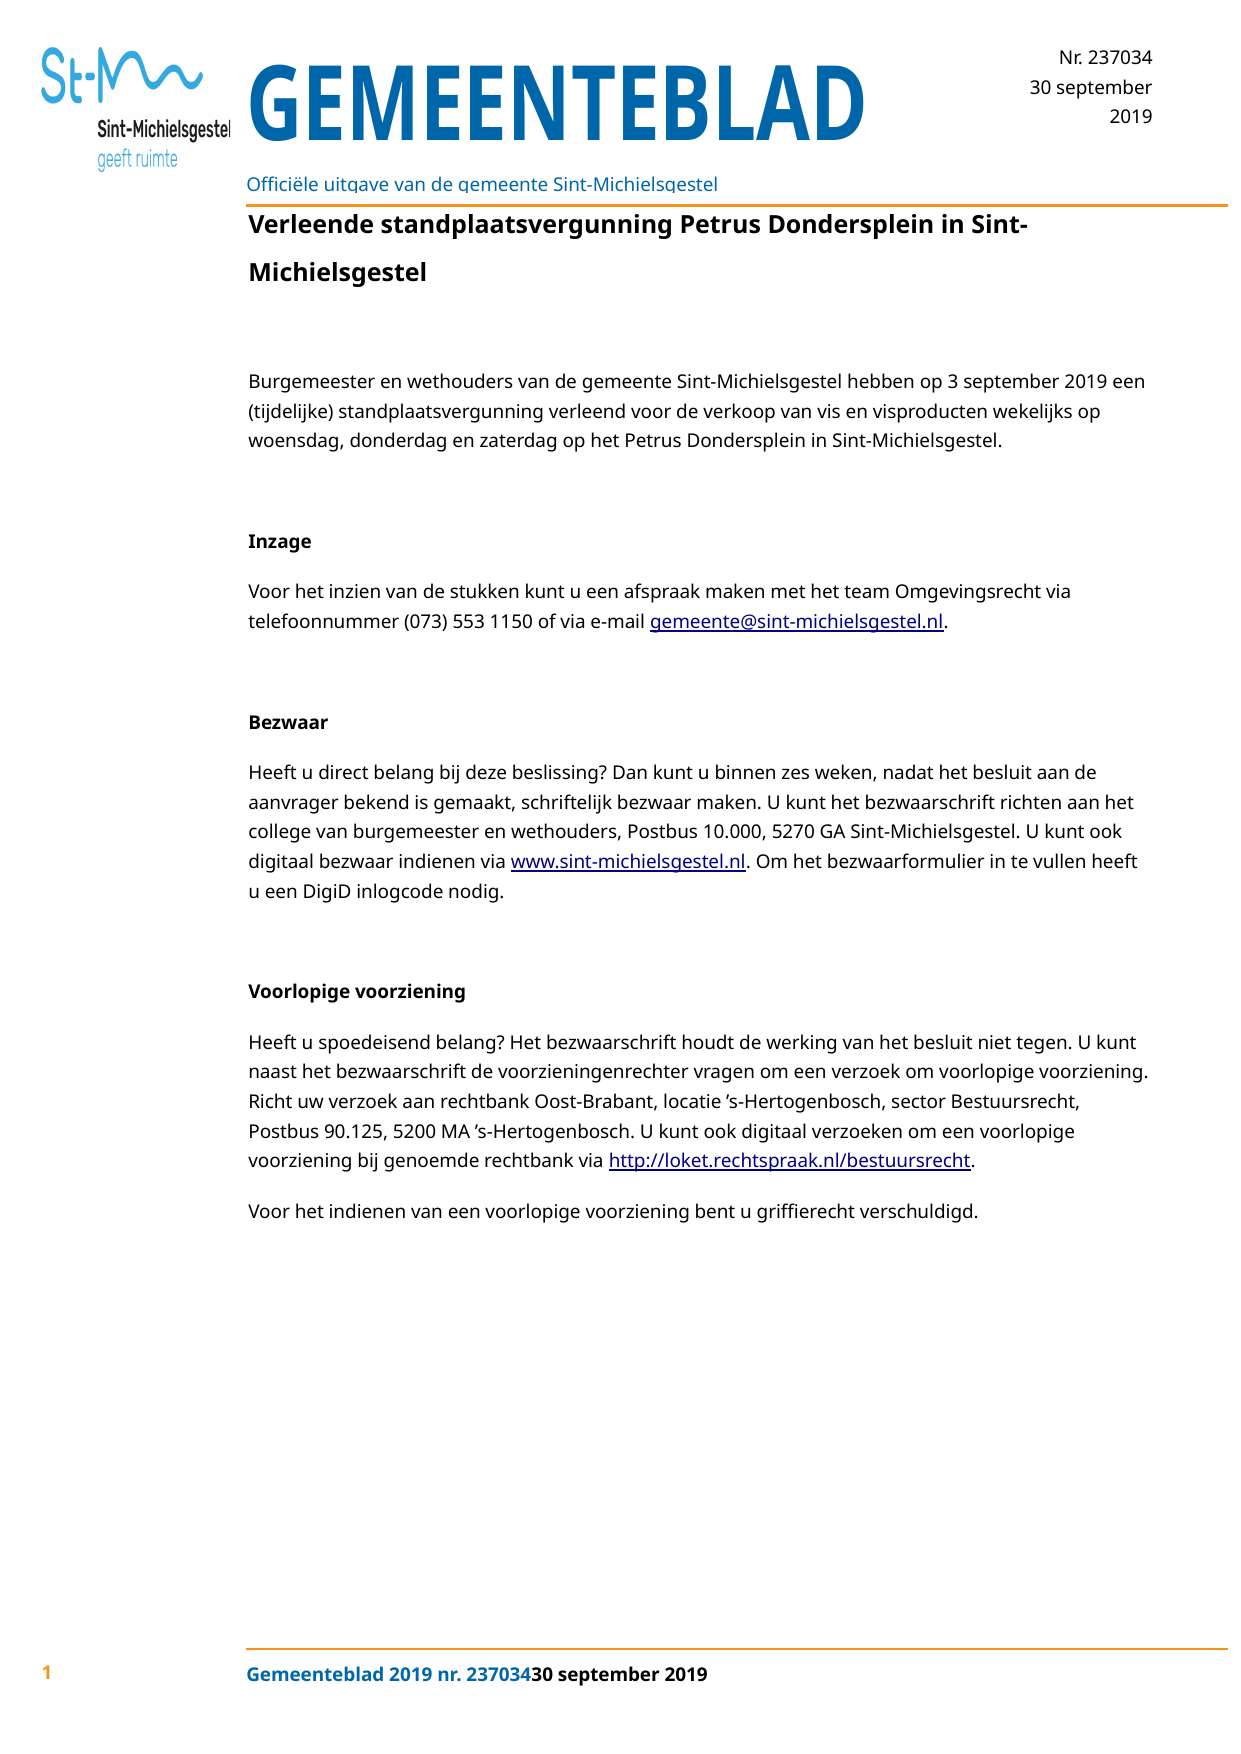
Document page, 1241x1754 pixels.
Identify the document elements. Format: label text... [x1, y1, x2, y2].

text Heeft u direct belang bij deze beslissing? Dan kunt u binnen zes weken, nadat het besluit aan de aanvrager bekend is gemaakt, schriftelijk bezwaar maken. U kunt het bezwaarschrift richten aan het college van burgemeester en wethouders, Postbus 10.000, 5270 GA Sint-Michielsgestel. U kunt ook digitaal bezwaar indienen via www.sint-michielsgestel.nl. Om het bezwaarformulier in te vullen heeft u een DigiD inlogcode nodig. [248, 759, 1152, 904]
text Voor het indienen van een voorlopige voorziening bent u griffierecht verschuldigd. [248, 1198, 1152, 1224]
text Verleende standplaatsvergunning Petrus Dondersplein in Sint-Michielsgestel [248, 207, 1152, 288]
text Voorlopige voorziening [248, 979, 1152, 1004]
text Bezwaar [248, 709, 1152, 735]
picture [41, 47, 231, 172]
text Burgemeester en wethouders van de gemeente Sint-Michielsgestel hebben op 3 september 2019 een (tijdelijke) standplaatsvergunning verleend voor de verkoop van vis en visproducten wekelijks op woensdag, donderdag en zaterdag op het Petrus Dondersplein in Sint-Michielsgestel. [248, 368, 1152, 453]
text Heeft u spoedeisend belang? Het bezwaarschrift houdt de werking van het besluit niet tegen. U kunt naast het bezwaarschrift de voorzieningenrechter vragen om een verzoek om voorlopige voorziening. Richt uw verzoek aan rechtbank Oost-Brabant, locatie ’s-Hertogenbosch, sector Bestuursrecht, Postbus 90.125, 5200 MA ’s-Hertogenbosch. U kunt ook digitaal verzoeken om een voorlopige voorziening bij genoemde rechtbank via http://loket.rechtspraak.nl/bestuursrecht. [248, 1029, 1152, 1173]
text Voor het inzien van de stukken kunt u een afspraak maken met het team Omgevingsrecht via telefoonnummer (073) 553 1150 of via e-mail gemeente@sint-michielsgestel.nl. [248, 579, 1152, 634]
text Inzage [248, 528, 1152, 554]
